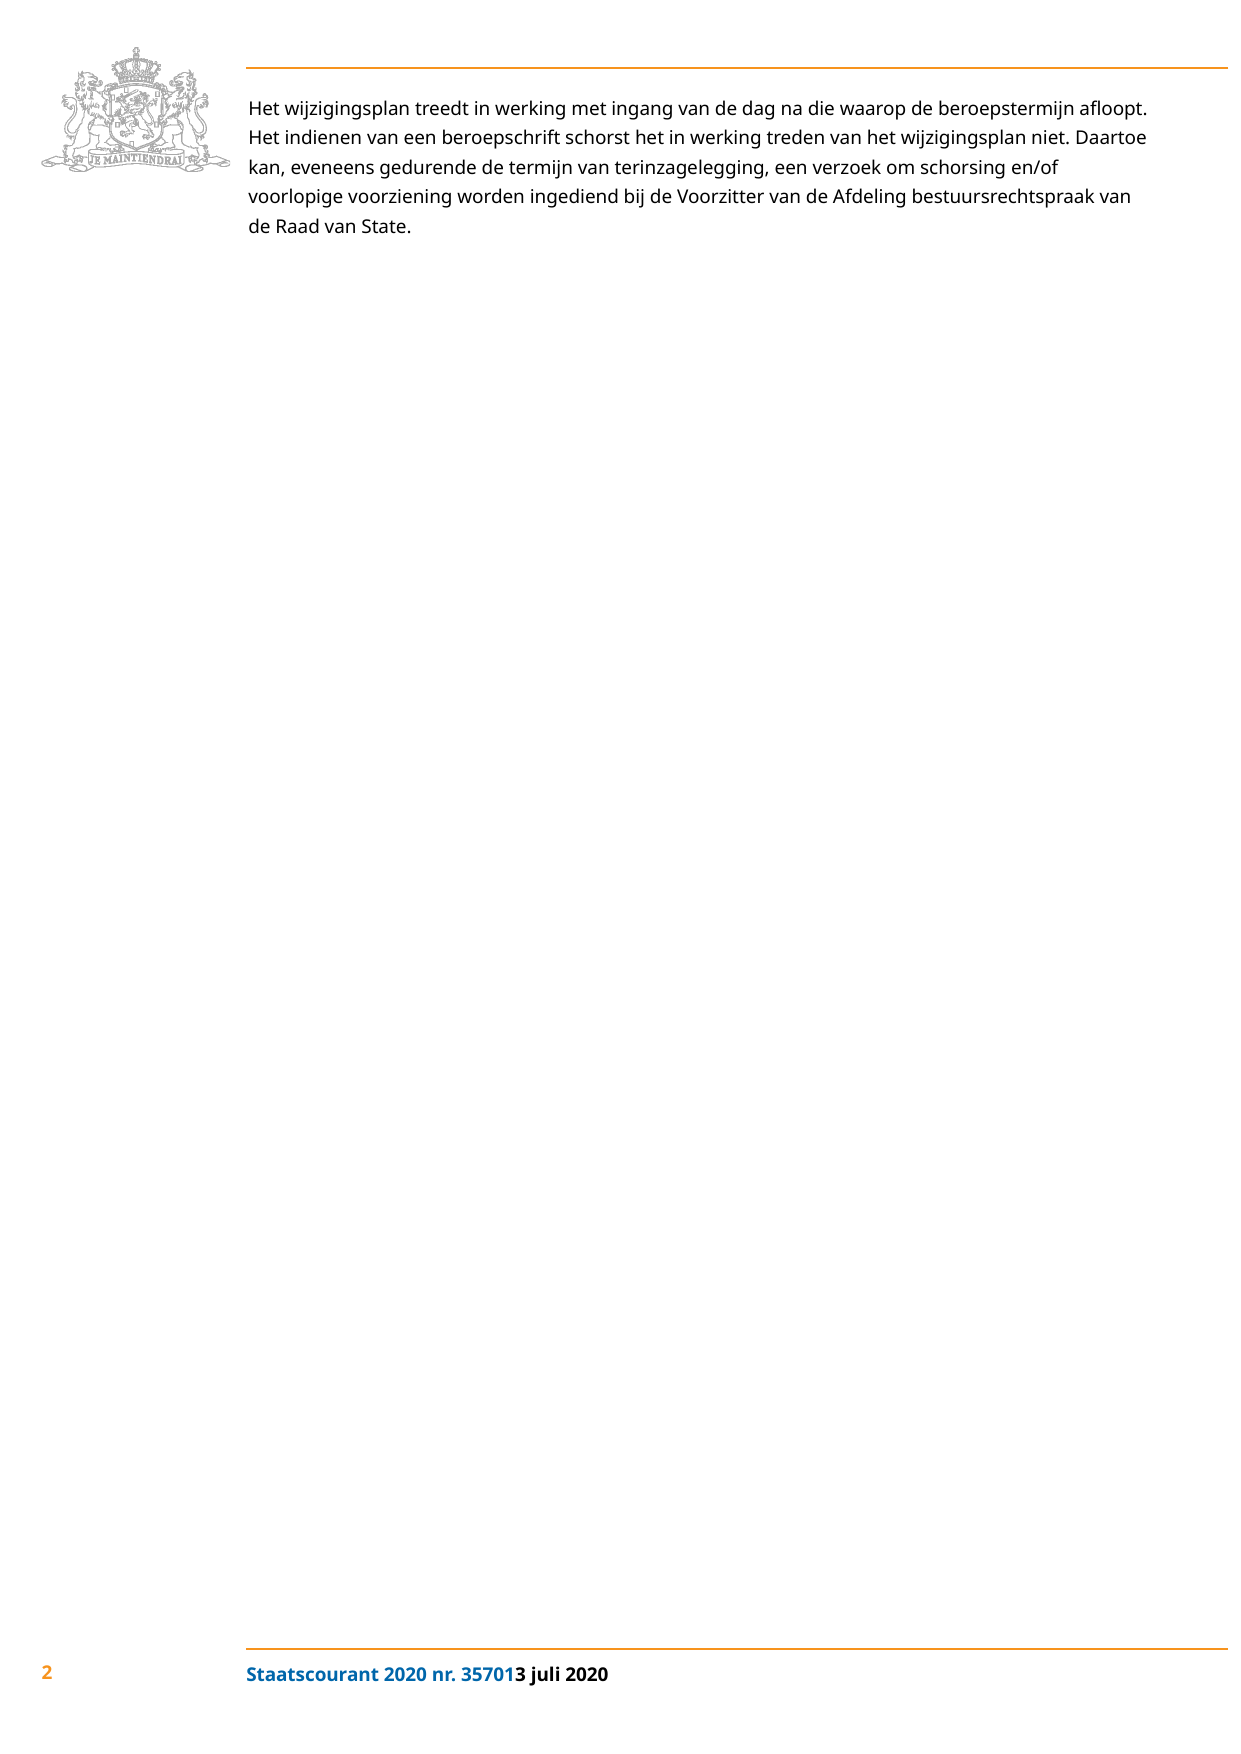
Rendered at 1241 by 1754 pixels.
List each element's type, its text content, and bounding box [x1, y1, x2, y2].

picture [41, 47, 231, 172]
text Het wijzigingsplan treedt in werking met ingang van de dag na die waarop de beroepstermijn afloopt. Het indienen van een beroepschrift schorst het in werking treden van het wijzigingsplan niet. Daartoe kan, eveneens gedurende de termijn van terinzagelegging, een verzoek om schorsing en/of voorlopige voorziening worden ingediend bij de Voorzitter van de Afdeling bestuursrechtspraak van de Raad van State. [248, 95, 1152, 239]
